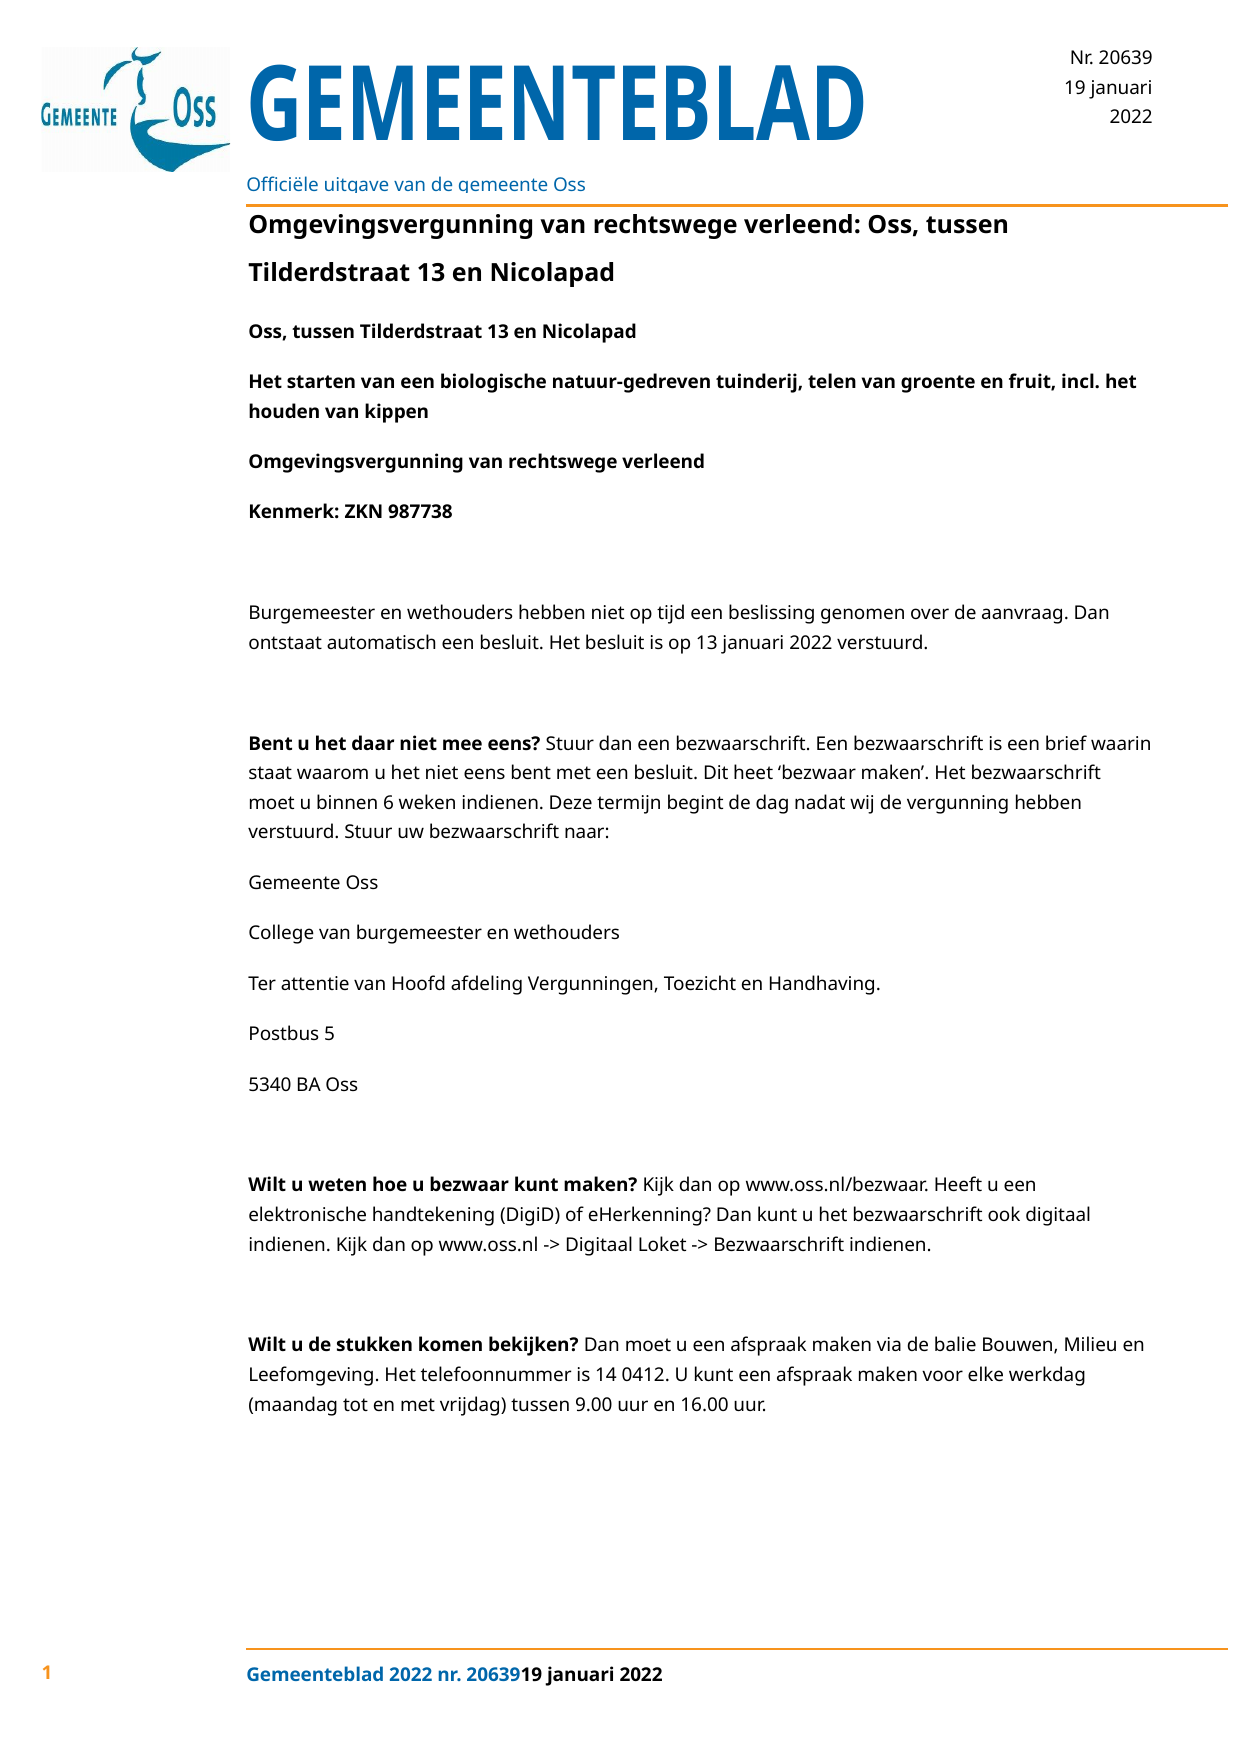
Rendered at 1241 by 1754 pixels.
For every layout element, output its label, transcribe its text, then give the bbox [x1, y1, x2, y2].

text Wilt u weten hoe u bezwaar kunt maken? Kijk dan op www.oss.nl/bezwaar. Heeft u een elektronische handtekening (DigiD) of eHerkenning? Dan kunt u het bezwaarschrift ook digitaal indienen. Kijk dan op www.oss.nl -> Digitaal Loket -> Bezwaarschrift indienen. [248, 1172, 1152, 1257]
text Oss, tussen Tilderdstraat 13 en Nicolapad [248, 318, 1152, 344]
text College van burgemeester en wethouders [248, 919, 1152, 945]
text Burgemeester en wethouders hebben niet op tijd een beslissing genomen over de aanvraag. Dan ontstaat automatisch een besluit. Het besluit is op 13 januari 2022 verstuurd. [248, 599, 1152, 655]
text Ter attentie van Hoofd afdeling Vergunningen, Toezicht en Handhaving. [248, 970, 1152, 996]
text Omgevingsvergunning van rechtswege verleend [248, 448, 1152, 474]
text Postbus 5 [248, 1020, 1152, 1046]
text 5340 BA Oss [248, 1071, 1152, 1097]
picture [41, 47, 231, 172]
text Het starten van een biologische natuur-gedreven tuinderij, telen van groente en fruit, incl. het houden van kippen [248, 368, 1152, 424]
text Omgevingsvergunning van rechtswege verleend: Oss, tussen Tilderdstraat 13 en Nicolapad [248, 207, 1152, 288]
text Bent u het daar niet mee eens? Stuur dan een bezwaarschrift. Een bezwaarschrift is een brief waarin staat waarom u het niet eens bent met een besluit. Dit heet ‘bezwaar maken’. Het bezwaarschrift moet u binnen 6 weken indienen. Deze termijn begint de dag nadat wij de vergunning hebben verstuurd. Stuur uw bezwaarschrift naar: [248, 730, 1152, 844]
text Wilt u de stukken komen bekijken? Dan moet u een afspraak maken via de balie Bouwen, Milieu en Leefomgeving. Het telefoonnummer is 14 0412. U kunt een afspraak maken voor elke werkdag (maandag tot en met vrijdag) tussen 9.00 uur en 16.00 uur. [248, 1332, 1152, 1417]
text Kenmerk: ZKN 987738 [248, 499, 1152, 524]
text Gemeente Oss [248, 869, 1152, 895]
